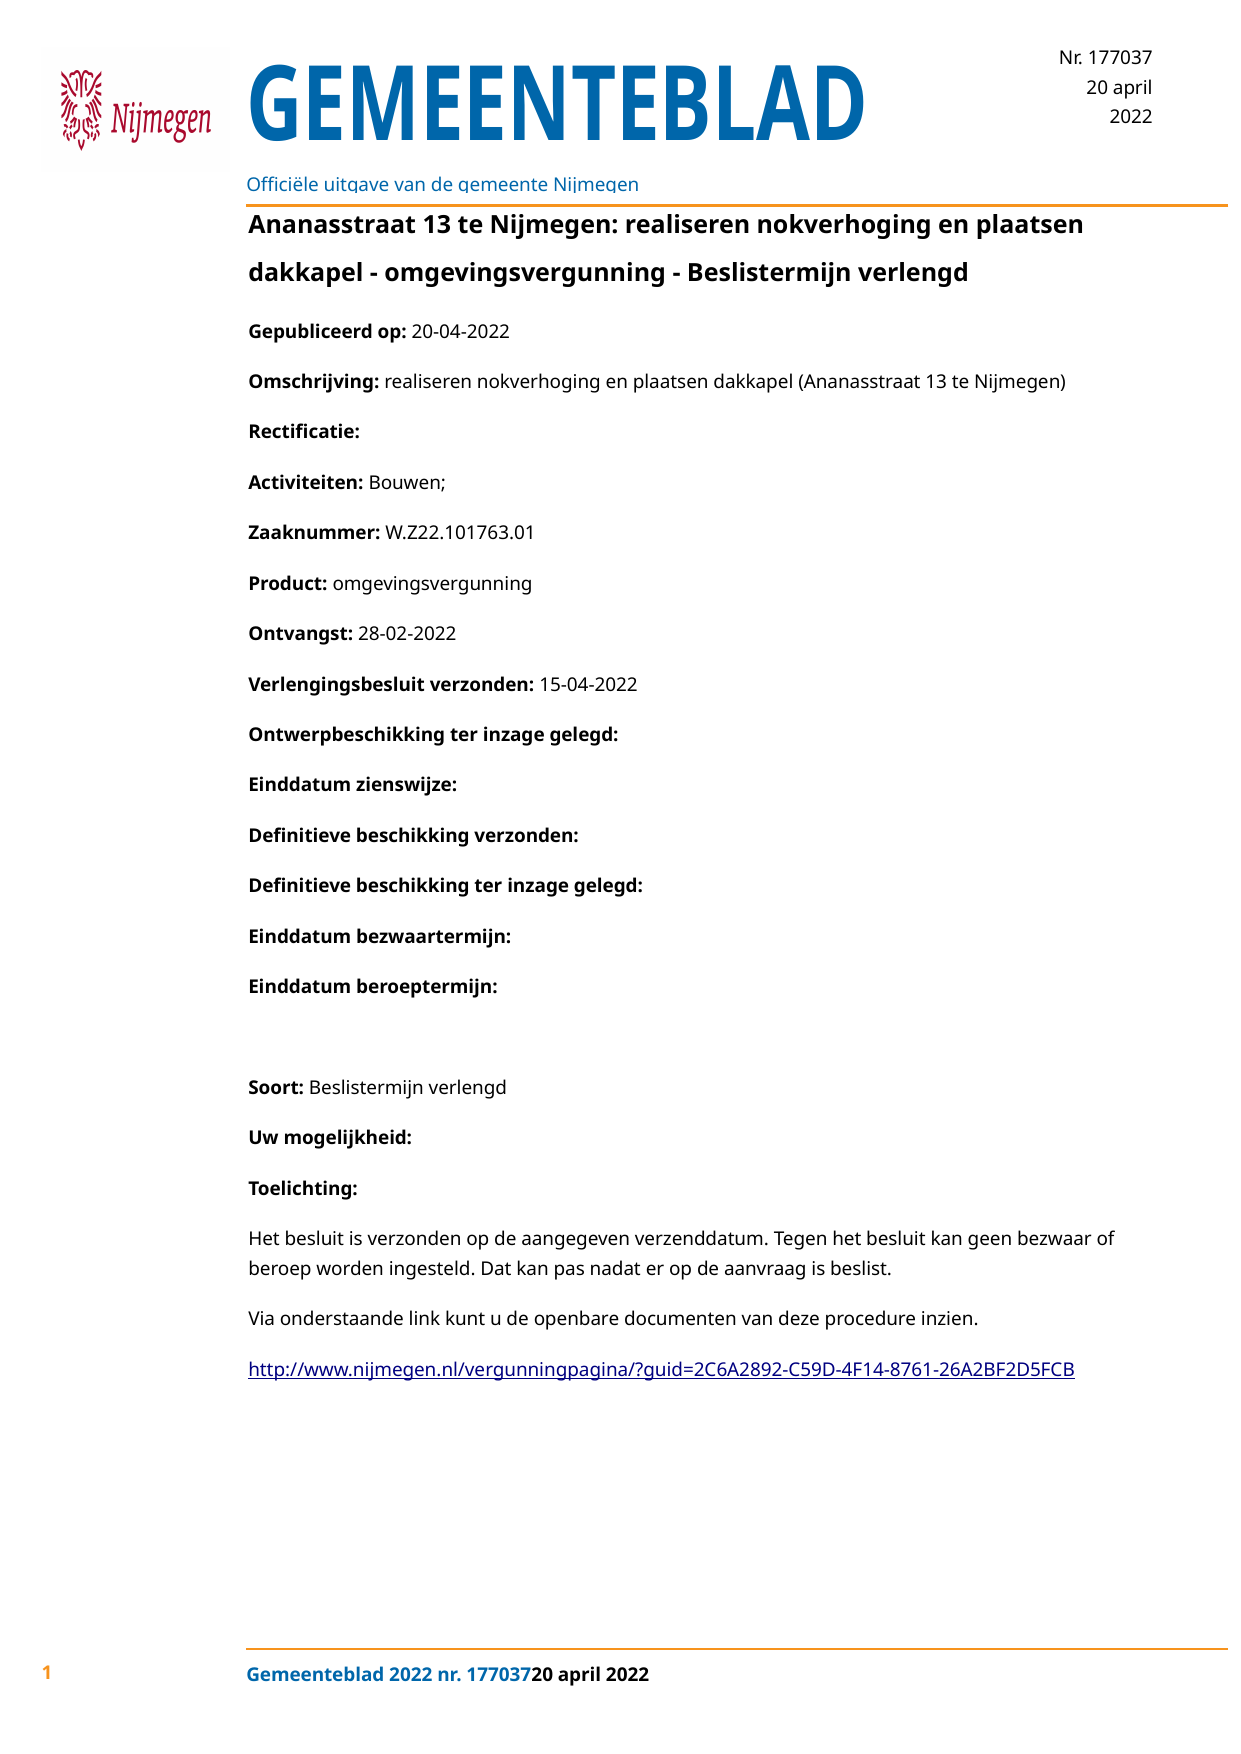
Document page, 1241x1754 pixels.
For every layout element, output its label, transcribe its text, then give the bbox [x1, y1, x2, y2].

text Het besluit is verzonden op de aangegeven verzenddatum. Tegen het besluit kan geen bezwaar of beroep worden ingesteld. Dat kan pas nadat er op de aanvraag is beslist. [248, 1225, 1152, 1281]
text http://www.nijmegen.nl/vergunningpagina/?guid=2C6A2892-C59D-4F14-8761-26A2BF2D5FCB [248, 1356, 1152, 1382]
text Zaaknummer: W.Z22.101763.01 [248, 519, 1152, 545]
text Einddatum bezwaartermijn: [248, 923, 1152, 949]
text Activiteiten: Bouwen; [248, 469, 1152, 495]
text Toelichting: [248, 1175, 1152, 1201]
text Einddatum beroeptermijn: [248, 973, 1152, 999]
text Gepubliceerd op: 20-04-2022 [248, 318, 1152, 344]
text Via onderstaande link kunt u de openbare documenten van deze procedure inzien. [248, 1305, 1152, 1331]
text Ontvangst: 28-02-2022 [248, 620, 1152, 646]
text Uw mogelijkheid: [248, 1124, 1152, 1150]
text Omschrijving: realiseren nokverhoging en plaatsen dakkapel (Ananasstraat 13 te Nijmegen) [248, 368, 1152, 394]
text Definitieve beschikking ter inzage gelegd: [248, 872, 1152, 898]
text Ananasstraat 13 te Nijmegen: realiseren nokverhoging en plaatsen dakkapel - omgevingsvergunning - Beslistermijn verlengd [248, 207, 1152, 288]
text Ontwerpbeschikking ter inzage gelegd: [248, 721, 1152, 747]
text Product: omgevingsvergunning [248, 570, 1152, 596]
text Soort: Beslistermijn verlengd [248, 1074, 1152, 1100]
text Einddatum zienswijze: [248, 772, 1152, 797]
text Verlengingsbesluit verzonden: 15-04-2022 [248, 671, 1152, 697]
picture [41, 47, 231, 172]
text Definitieve beschikking verzonden: [248, 822, 1152, 848]
text Rectificatie: [248, 419, 1152, 444]
